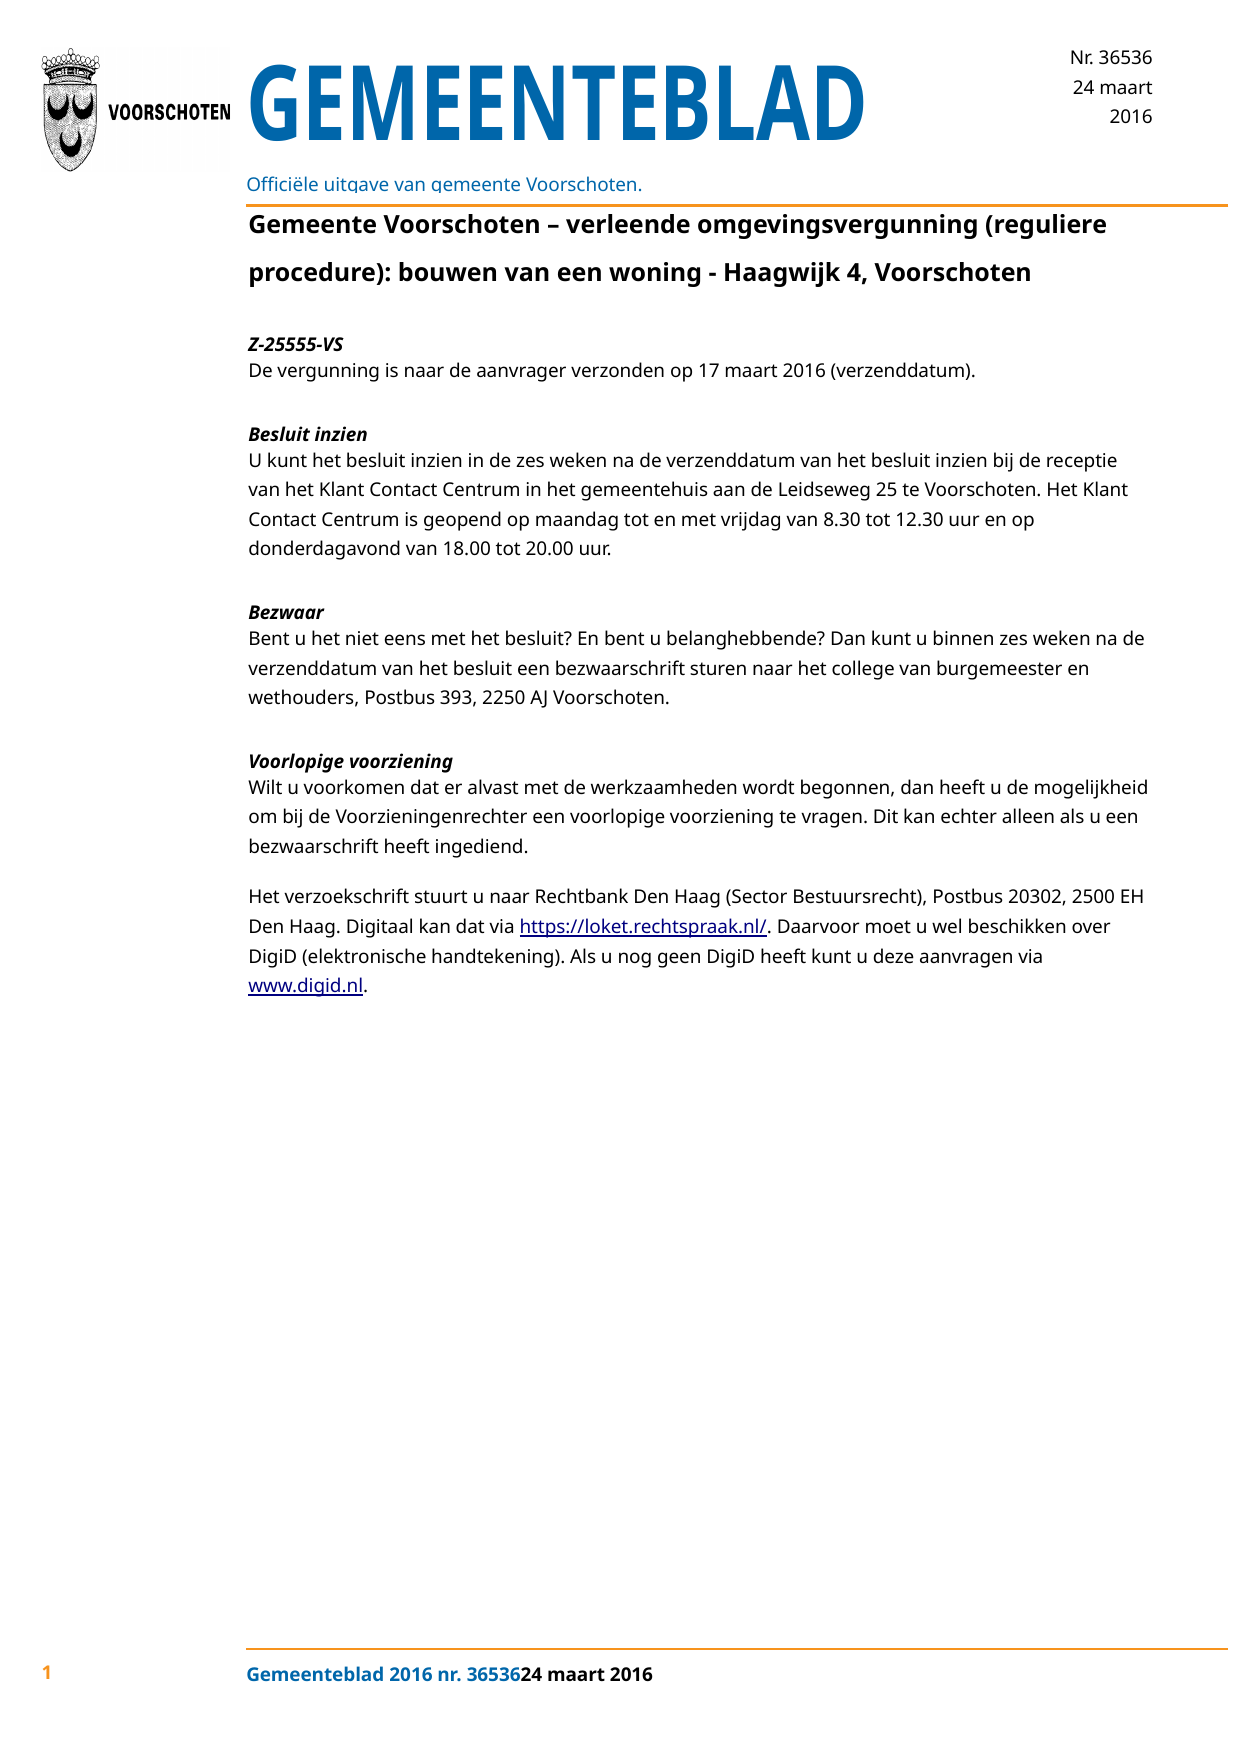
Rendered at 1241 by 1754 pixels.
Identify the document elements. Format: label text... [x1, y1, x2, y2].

text Bezwaar [248, 599, 1152, 625]
text De vergunning is naar de aanvrager verzonden op 17 maart 2016 (verzenddatum). [248, 357, 1152, 383]
picture [41, 47, 231, 172]
text Z-25555-VS [248, 331, 1152, 357]
text Bent u het niet eens met het besluit? En bent u belanghebbende? Dan kunt u binnen zes weken na de verzenddatum van het besluit een bezwaarschrift sturen naar het college van burgemeester en wethouders, Postbus 393, 2250 AJ Voorschoten. [248, 625, 1152, 710]
text Gemeente Voorschoten – verleende omgevingsvergunning (reguliere procedure): bouwen van een woning - Haagwijk 4, Voorschoten [248, 207, 1152, 288]
text Wilt u voorkomen dat er alvast met de werkzaamheden wordt begonnen, dan heeft u de mogelijkheid om bij de Voorzieningenrechter een voorlopige voorziening te vragen. Dit kan echter alleen als u een bezwaarschrift heeft ingediend. [248, 774, 1152, 859]
text Besluit inzien [248, 421, 1152, 447]
text Het verzoekschrift stuurt u naar Rechtbank Den Haag (Sector Bestuursrecht), Postbus 20302, 2500 EH Den Haag. Digitaal kan dat via https://loket.rechtspraak.nl/. Daarvoor moet u wel beschikken over DigiD (elektronische handtekening). Als u nog geen DigiD heeft kunt u deze aanvragen via www.digid.nl. [248, 884, 1152, 998]
text U kunt het besluit inzien in de zes weken na de verzenddatum van het besluit inzien bij de receptie van het Klant Contact Centrum in het gemeentehuis aan de Leidseweg 25 te Voorschoten. Het Klant Contact Centrum is geopend op maandag tot en met vrijdag van 8.30 tot 12.30 uur en op donderdagavond van 18.00 tot 20.00 uur. [248, 447, 1152, 561]
text Voorlopige voorziening [248, 748, 1152, 774]
